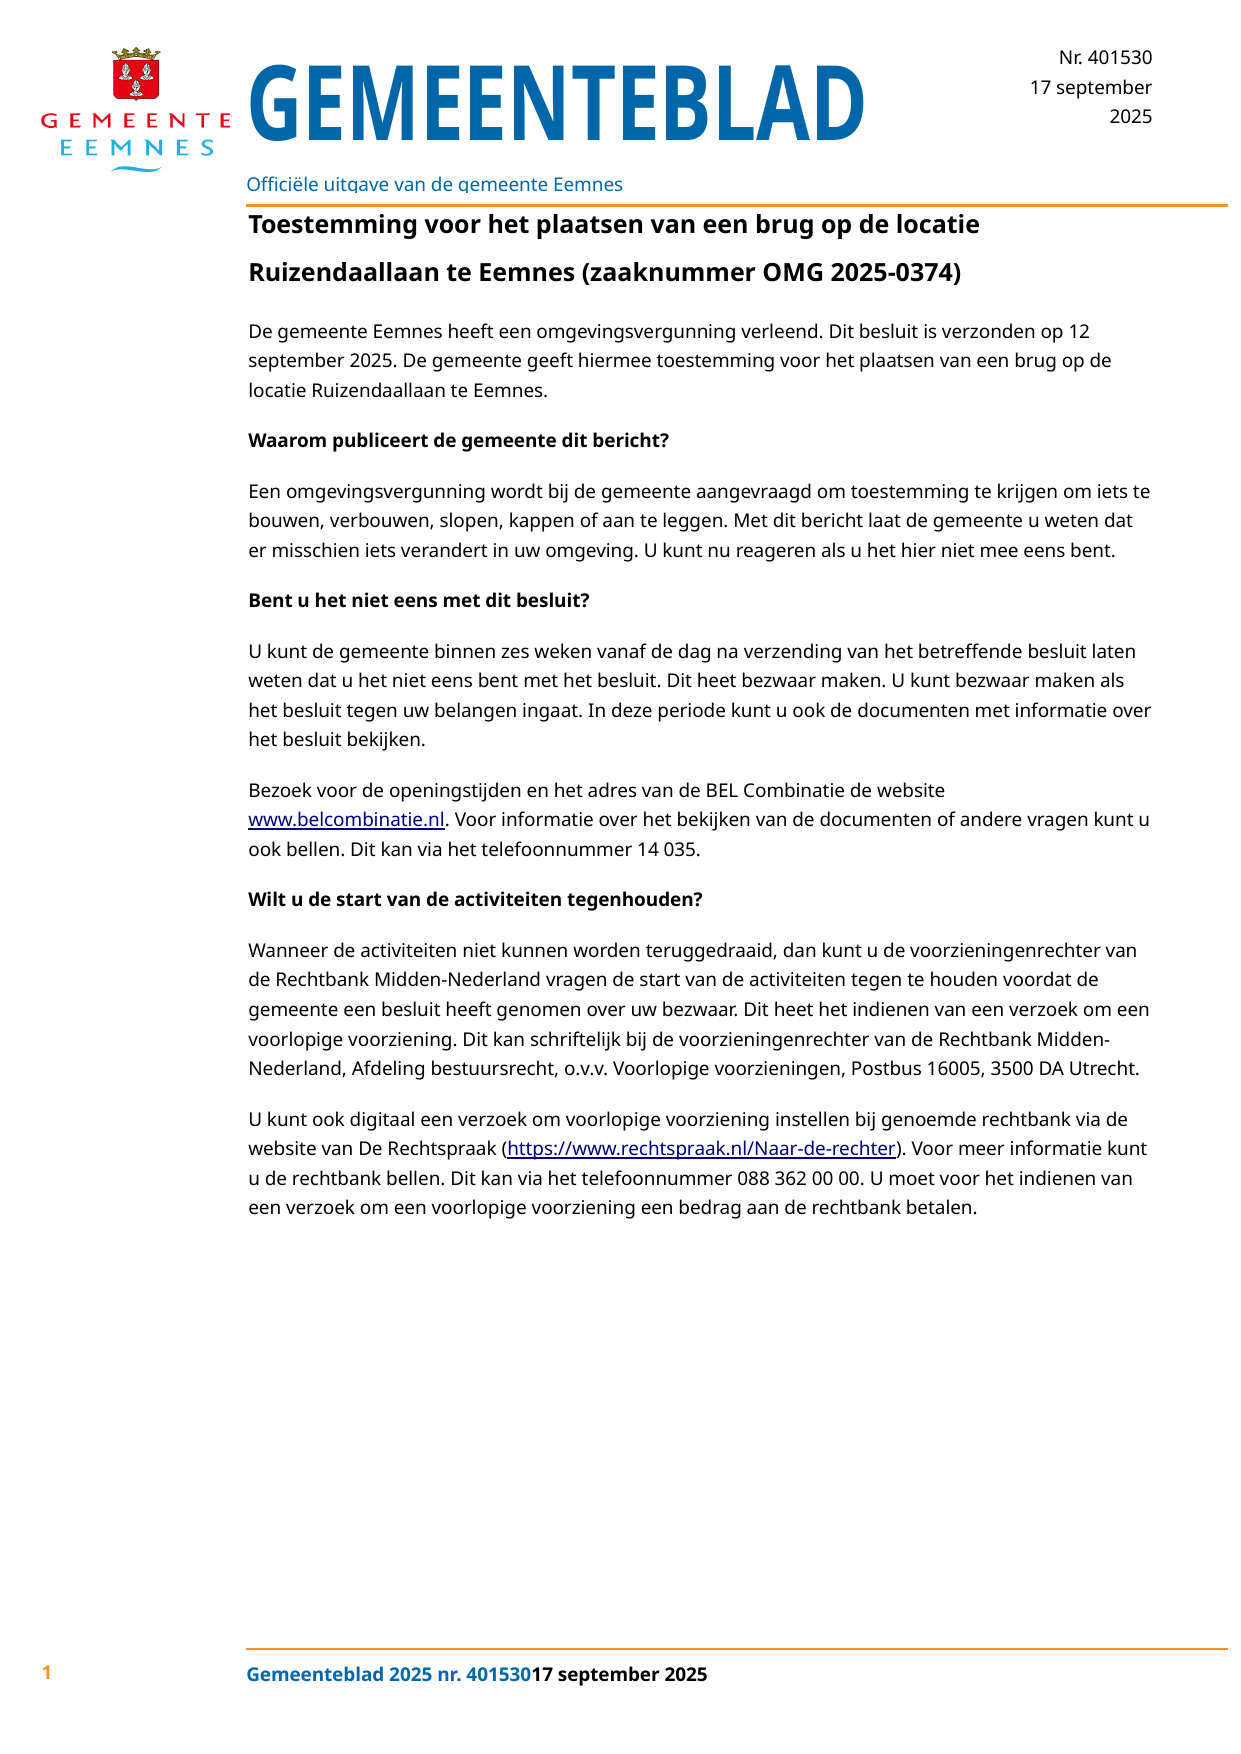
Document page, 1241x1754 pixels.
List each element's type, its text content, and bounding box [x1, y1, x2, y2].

text Wilt u de start van de activiteiten tegenhouden? [248, 887, 1152, 912]
text U kunt ook digitaal een verzoek om voorlopige voorziening instellen bij genoemde rechtbank via de website van De Rechtspraak (https://www.rechtspraak.nl/Naar-de-rechter). Voor meer informatie kunt u de rechtbank bellen. Dit kan via het telefoonnummer 088 362 00 00. U moet voor het indienen van een verzoek om een voorlopige voorziening een bedrag aan de rechtbank betalen. [248, 1106, 1152, 1220]
picture [41, 47, 231, 172]
text Toestemming voor het plaatsen van een brug op de locatie Ruizendaallaan te Eemnes (zaaknummer OMG 2025-0374) [248, 207, 1152, 288]
text U kunt de gemeente binnen zes weken vanaf de dag na verzending van het betreffende besluit laten weten dat u het niet eens bent met het besluit. Dit heet bezwaar maken. U kunt bezwaar maken als het besluit tegen uw belangen ingaat. In deze periode kunt u ook de documenten met informatie over het besluit bekijken. [248, 638, 1152, 752]
text Wanneer de activiteiten niet kunnen worden teruggedraaid, dan kunt u de voorzieningenrechter van de Rechtbank Midden-Nederland vragen de start van de activiteiten tegen te houden voordat de gemeente een besluit heeft genomen over uw bezwaar. Dit heet het indienen van een verzoek om een voorlopige voorziening. Dit kan schriftelijk bij de voorzieningenrechter van de Rechtbank Midden-Nederland, Afdeling bestuursrecht, o.v.v. Voorlopige voorzieningen, Postbus 16005, 3500 DA Utrecht. [248, 937, 1152, 1081]
text Bezoek voor de openingstijden en het adres van de BEL Combinatie de website www.belcombinatie.nl. Voor informatie over het bekijken van de documenten of andere vragen kunt u ook bellen. Dit kan via het telefoonnummer 14 035. [248, 777, 1152, 862]
text Bent u het niet eens met dit besluit? [248, 587, 1152, 613]
text De gemeente Eemnes heeft een omgevingsvergunning verleend. Dit besluit is verzonden op 12 september 2025. De gemeente geeft hiermee toestemming voor het plaatsen van een brug op de locatie Ruizendaallaan te Eemnes. [248, 318, 1152, 403]
text Waarom publiceert de gemeente dit bericht? [248, 427, 1152, 453]
text Een omgevingsvergunning wordt bij de gemeente aangevraagd om toestemming te krijgen om iets te bouwen, verbouwen, slopen, kappen of aan te leggen. Met dit bericht laat de gemeente u weten dat er misschien iets verandert in uw omgeving. U kunt nu reageren als u het hier niet mee eens bent. [248, 478, 1152, 563]
